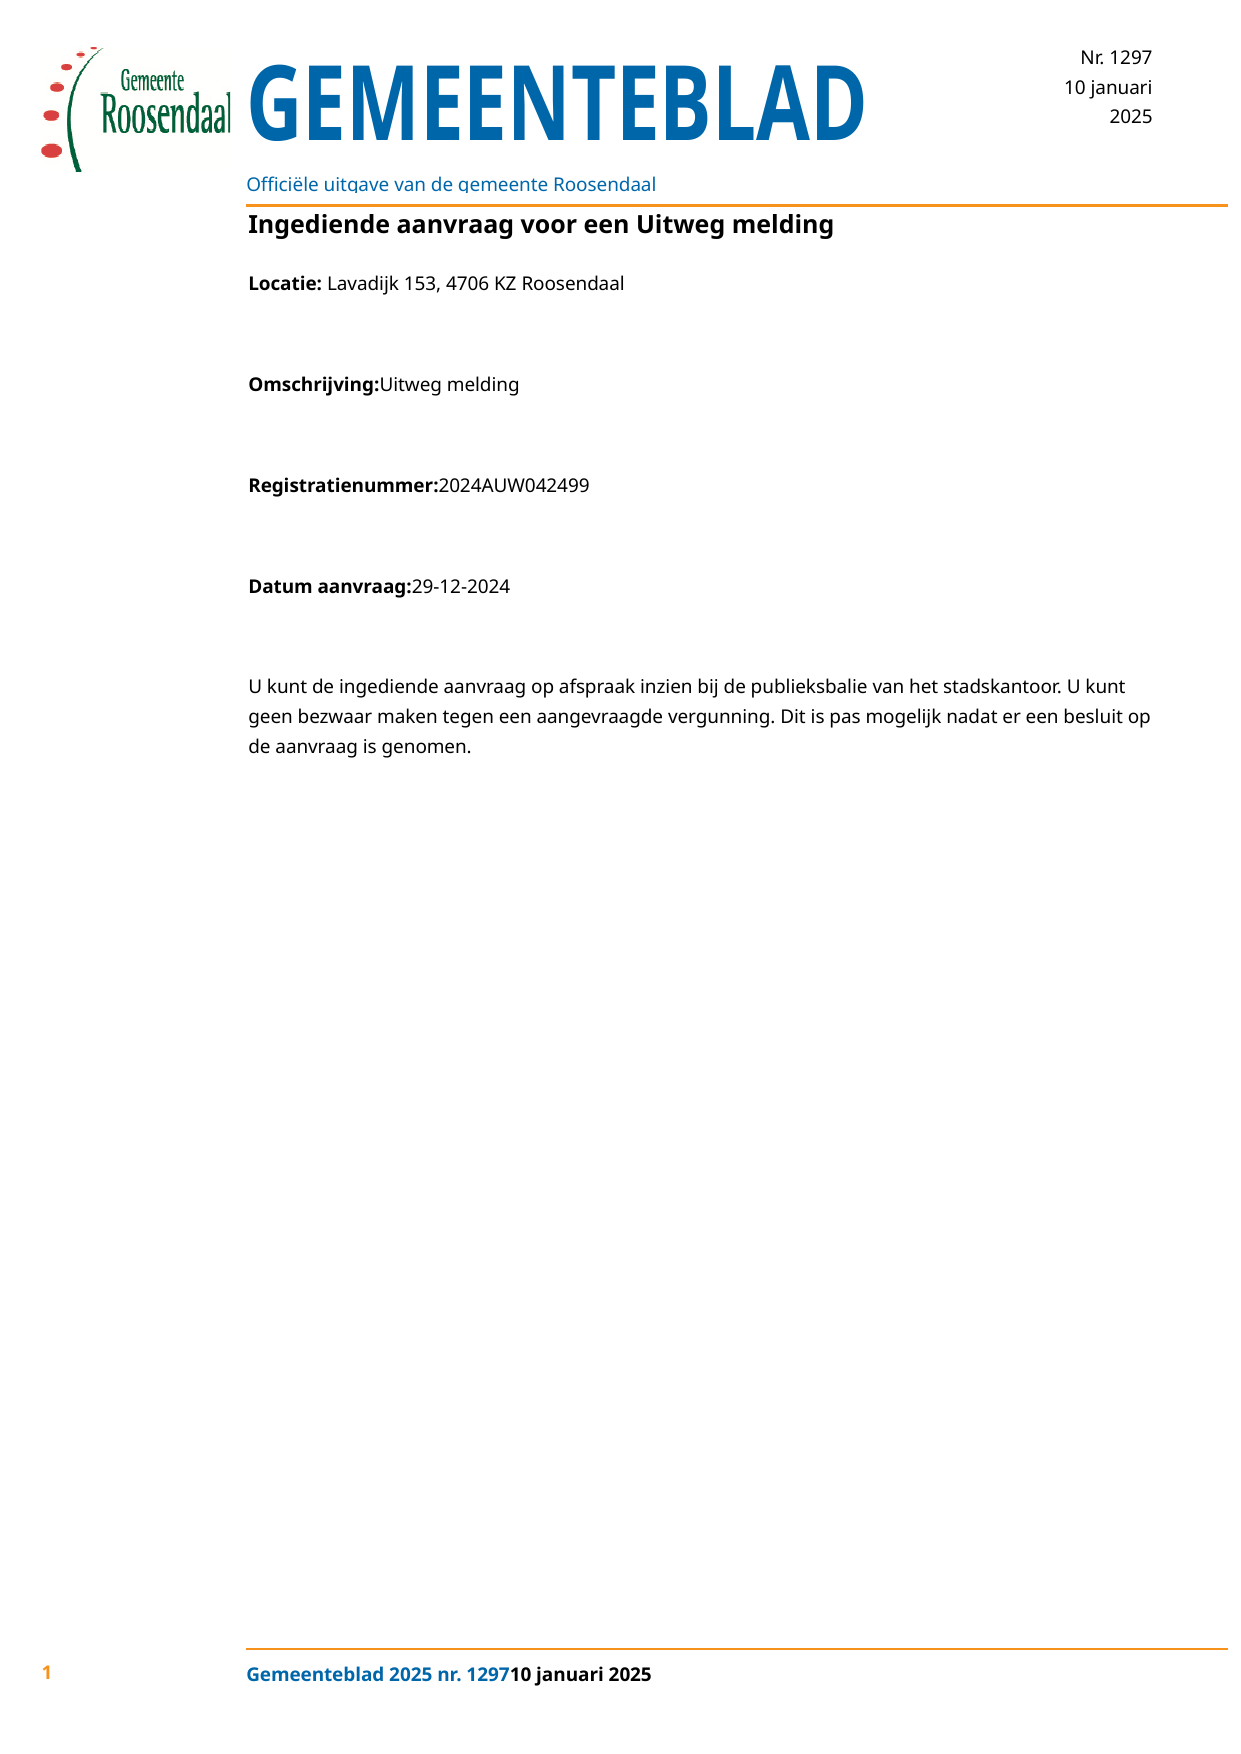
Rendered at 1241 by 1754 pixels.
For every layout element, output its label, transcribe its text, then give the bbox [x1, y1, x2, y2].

picture [41, 47, 231, 172]
text Registratienummer:2024AUW042499 [248, 472, 1152, 498]
text U kunt de ingediende aanvraag op afspraak inzien bij de publieksbalie van het stadskantoor. U kunt geen bezwaar maken tegen een aangevraagde vergunning. Dit is pas mogelijk nadat er een besluit op de aanvraag is genomen. [248, 674, 1152, 758]
text Datum aanvraag:29-12-2024 [248, 573, 1152, 598]
text Locatie: Lavadijk 153, 4706 KZ Roosendaal [248, 270, 1152, 296]
text Omschrijving:Uitweg melding [248, 371, 1152, 397]
text Ingediende aanvraag voor een Uitweg melding [248, 207, 1152, 241]
